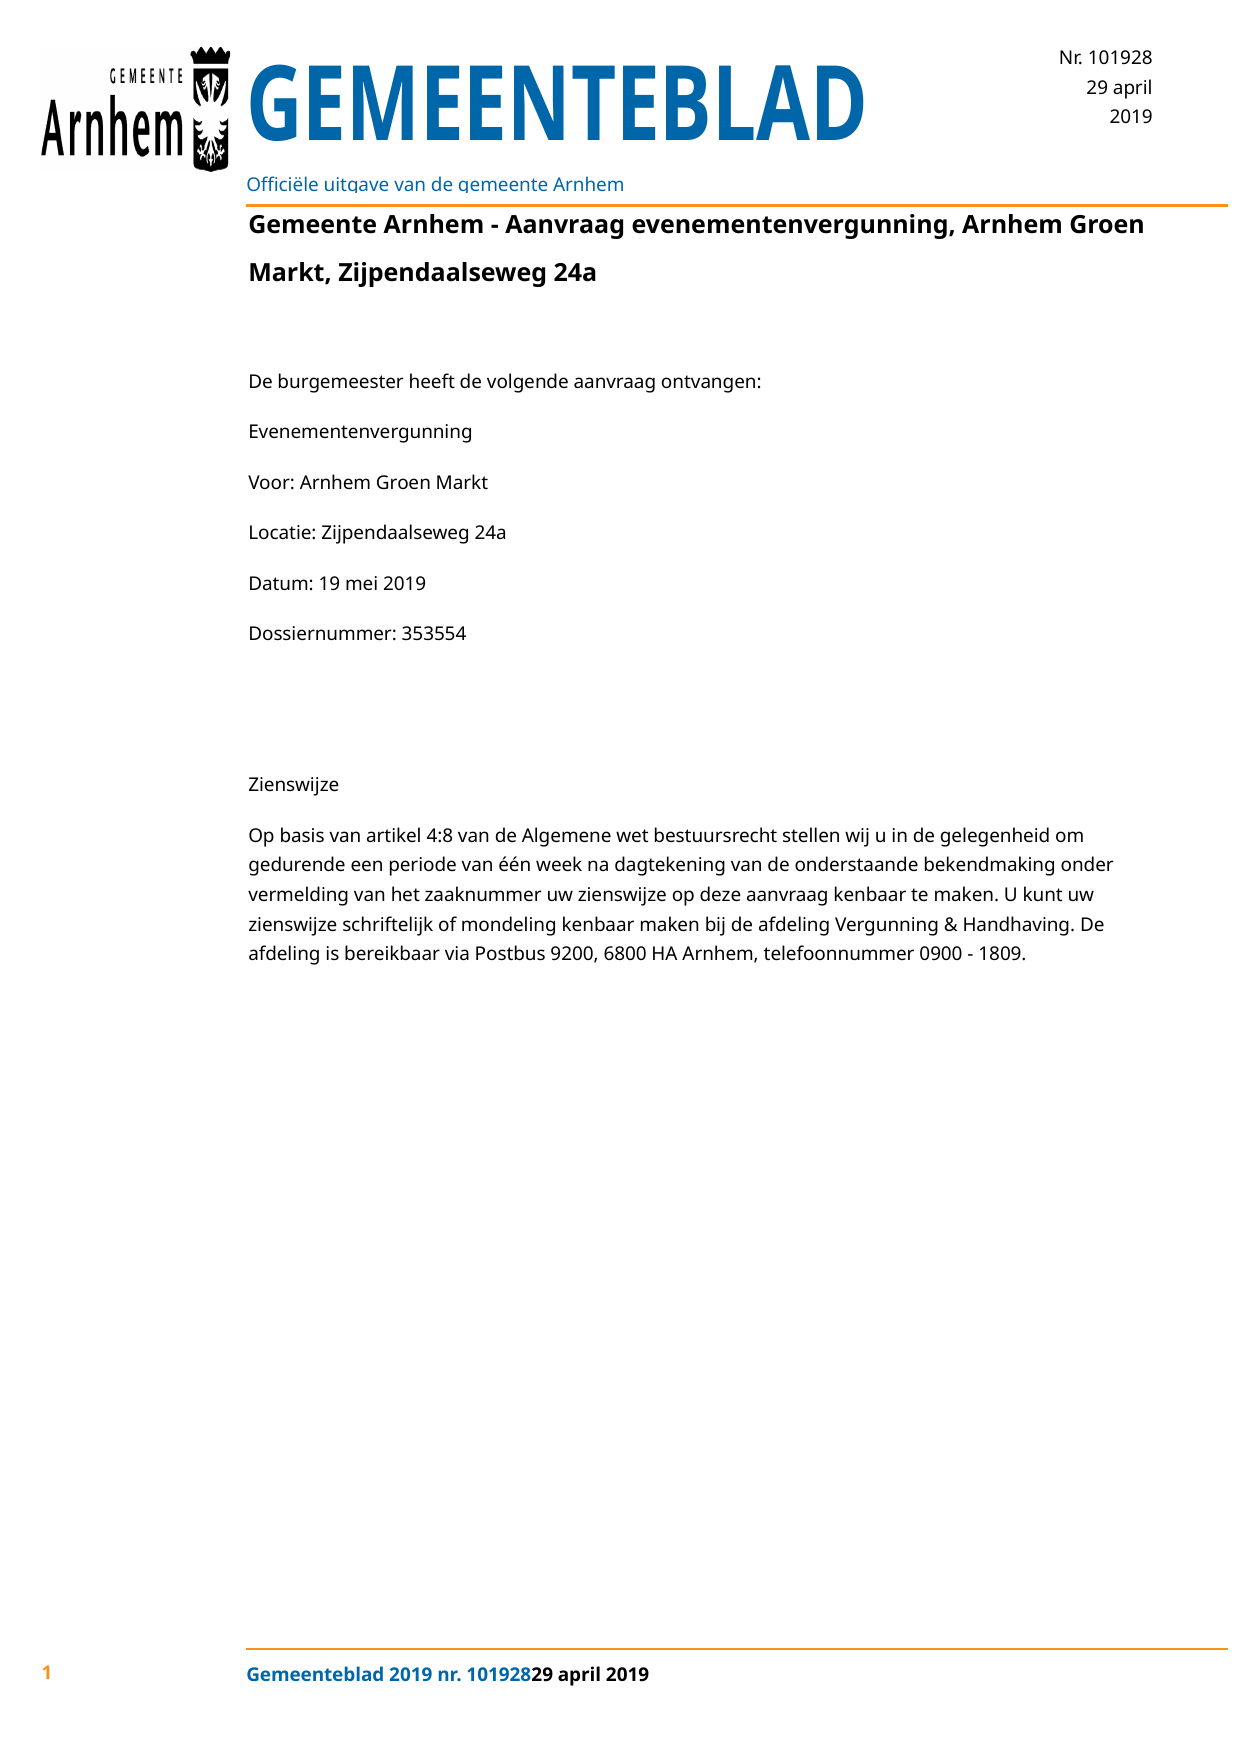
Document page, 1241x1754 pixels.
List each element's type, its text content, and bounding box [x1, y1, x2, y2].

text Dossiernummer: 353554 [248, 620, 1152, 646]
text Op basis van artikel 4:8 van de Algemene wet bestuursrecht stellen wij u in de gelegenheid om gedurende een periode van één week na dagtekening van de onderstaande bekendmaking onder vermelding van het zaaknummer uw zienswijze op deze aanvraag kenbaar te maken. U kunt uw zienswijze schriftelijk of mondeling kenbaar maken bij de afdeling Vergunning & Handhaving. De afdeling is bereikbaar via Postbus 9200, 6800 HA Arnhem, telefoonnummer 0900 - 1809. [248, 822, 1152, 966]
picture [41, 47, 231, 172]
text De burgemeester heeft de volgende aanvraag ontvangen: [248, 368, 1152, 394]
text Evenementenvergunning [248, 419, 1152, 444]
text Voor: Arnhem Groen Markt [248, 469, 1152, 495]
text Zienswijze [248, 772, 1152, 797]
text Locatie: Zijpendaalseweg 24a [248, 519, 1152, 545]
text Datum: 19 mei 2019 [248, 570, 1152, 596]
text Gemeente Arnhem - Aanvraag evenementenvergunning, Arnhem Groen Markt, Zijpendaalseweg 24a [248, 207, 1152, 288]
